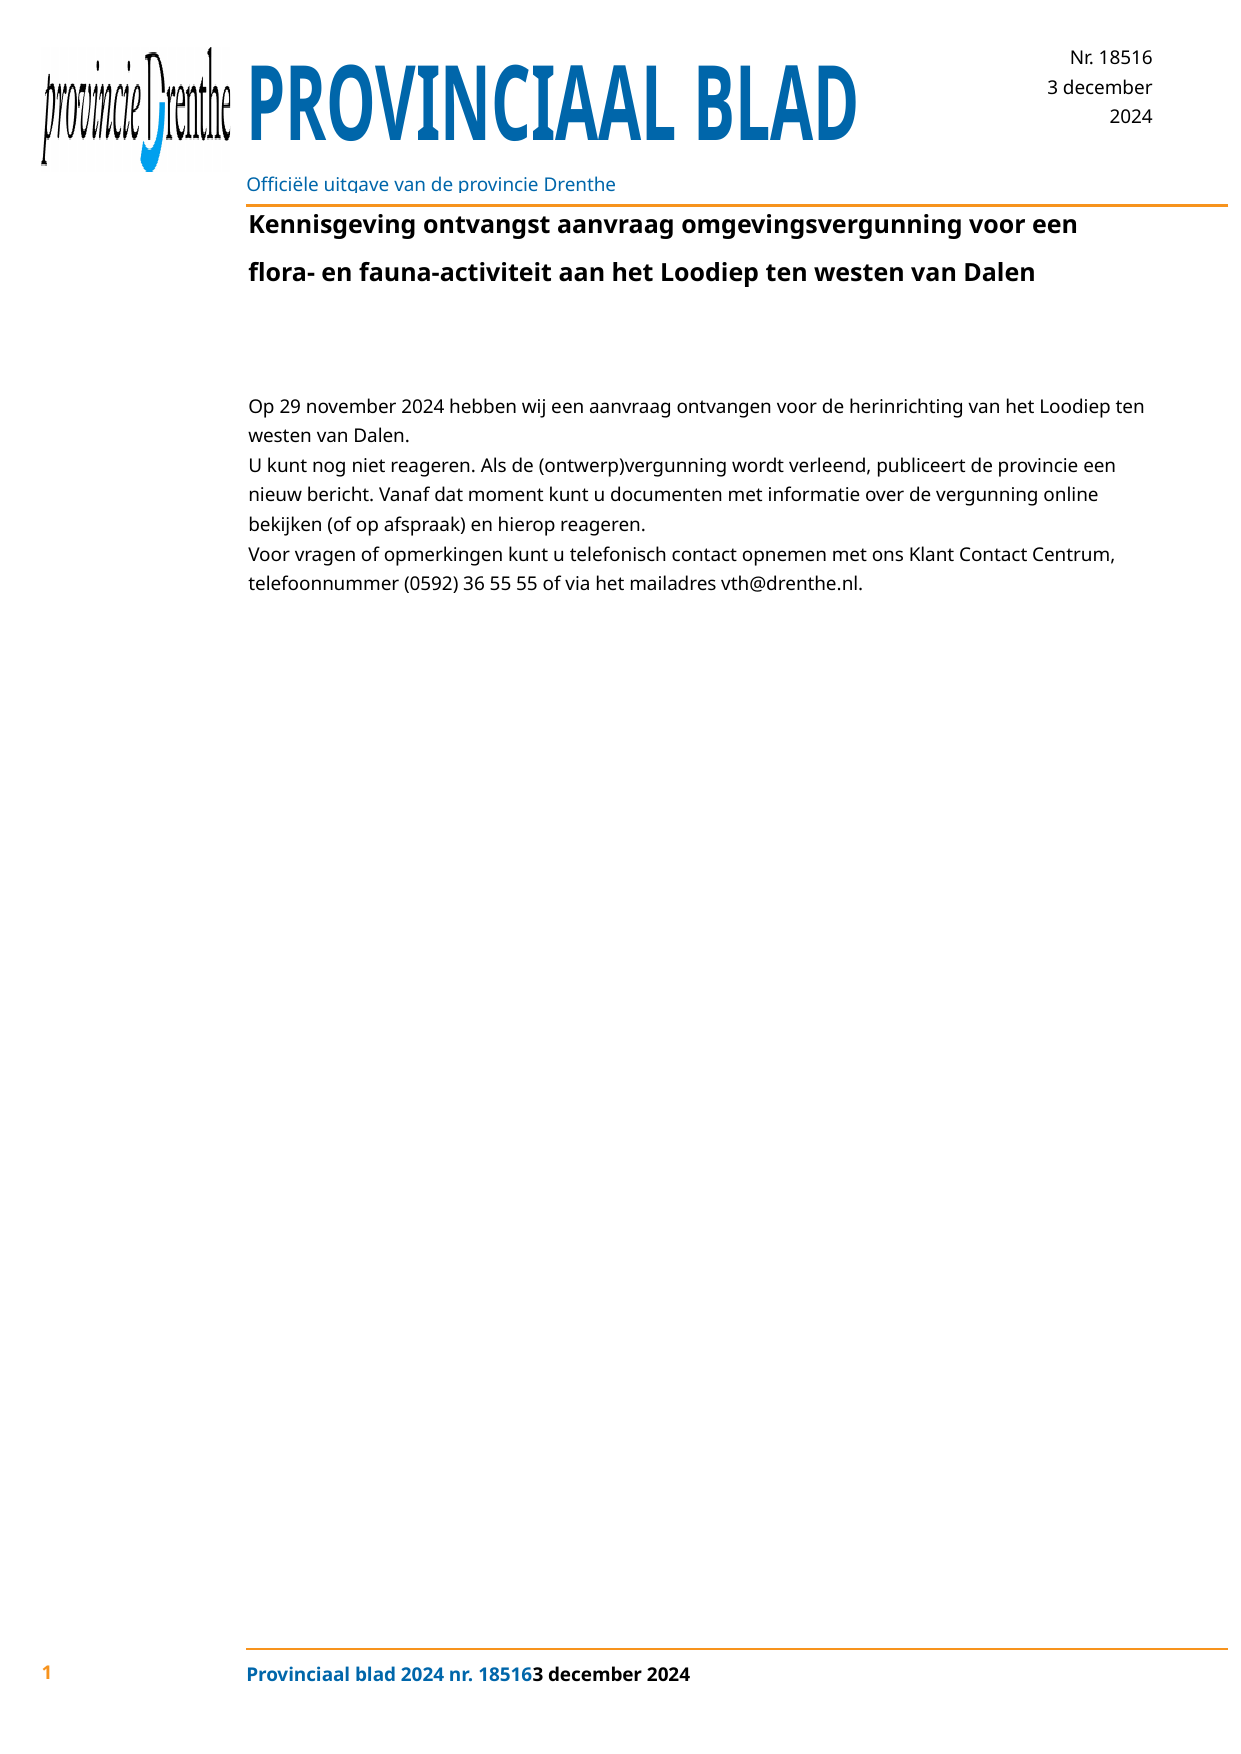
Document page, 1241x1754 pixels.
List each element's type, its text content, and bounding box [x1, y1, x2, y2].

text Voor vragen of opmerkingen kunt u telefonisch contact opnemen met ons Klant Contact Centrum, telefoonnummer (0592) 36 55 55 of via het mailadres vth@drenthe.nl. [248, 541, 1152, 596]
text U kunt nog niet reageren. Als de (ontwerp)vergunning wordt verleend, publiceert de provincie een nieuw bericht. Vanaf dat moment kunt u documenten met informatie over de vergunning online bekijken (of op afspraak) en hierop reageren. [248, 452, 1152, 537]
text Op 29 november 2024 hebben wij een aanvraag ontvangen voor de herinrichting van het Loodiep ten westen van Dalen. [248, 393, 1152, 448]
picture [41, 47, 231, 172]
text Kennisgeving ontvangst aanvraag omgevingsvergunning voor een flora- en fauna-activiteit aan het Loodiep ten westen van Dalen [248, 207, 1152, 288]
